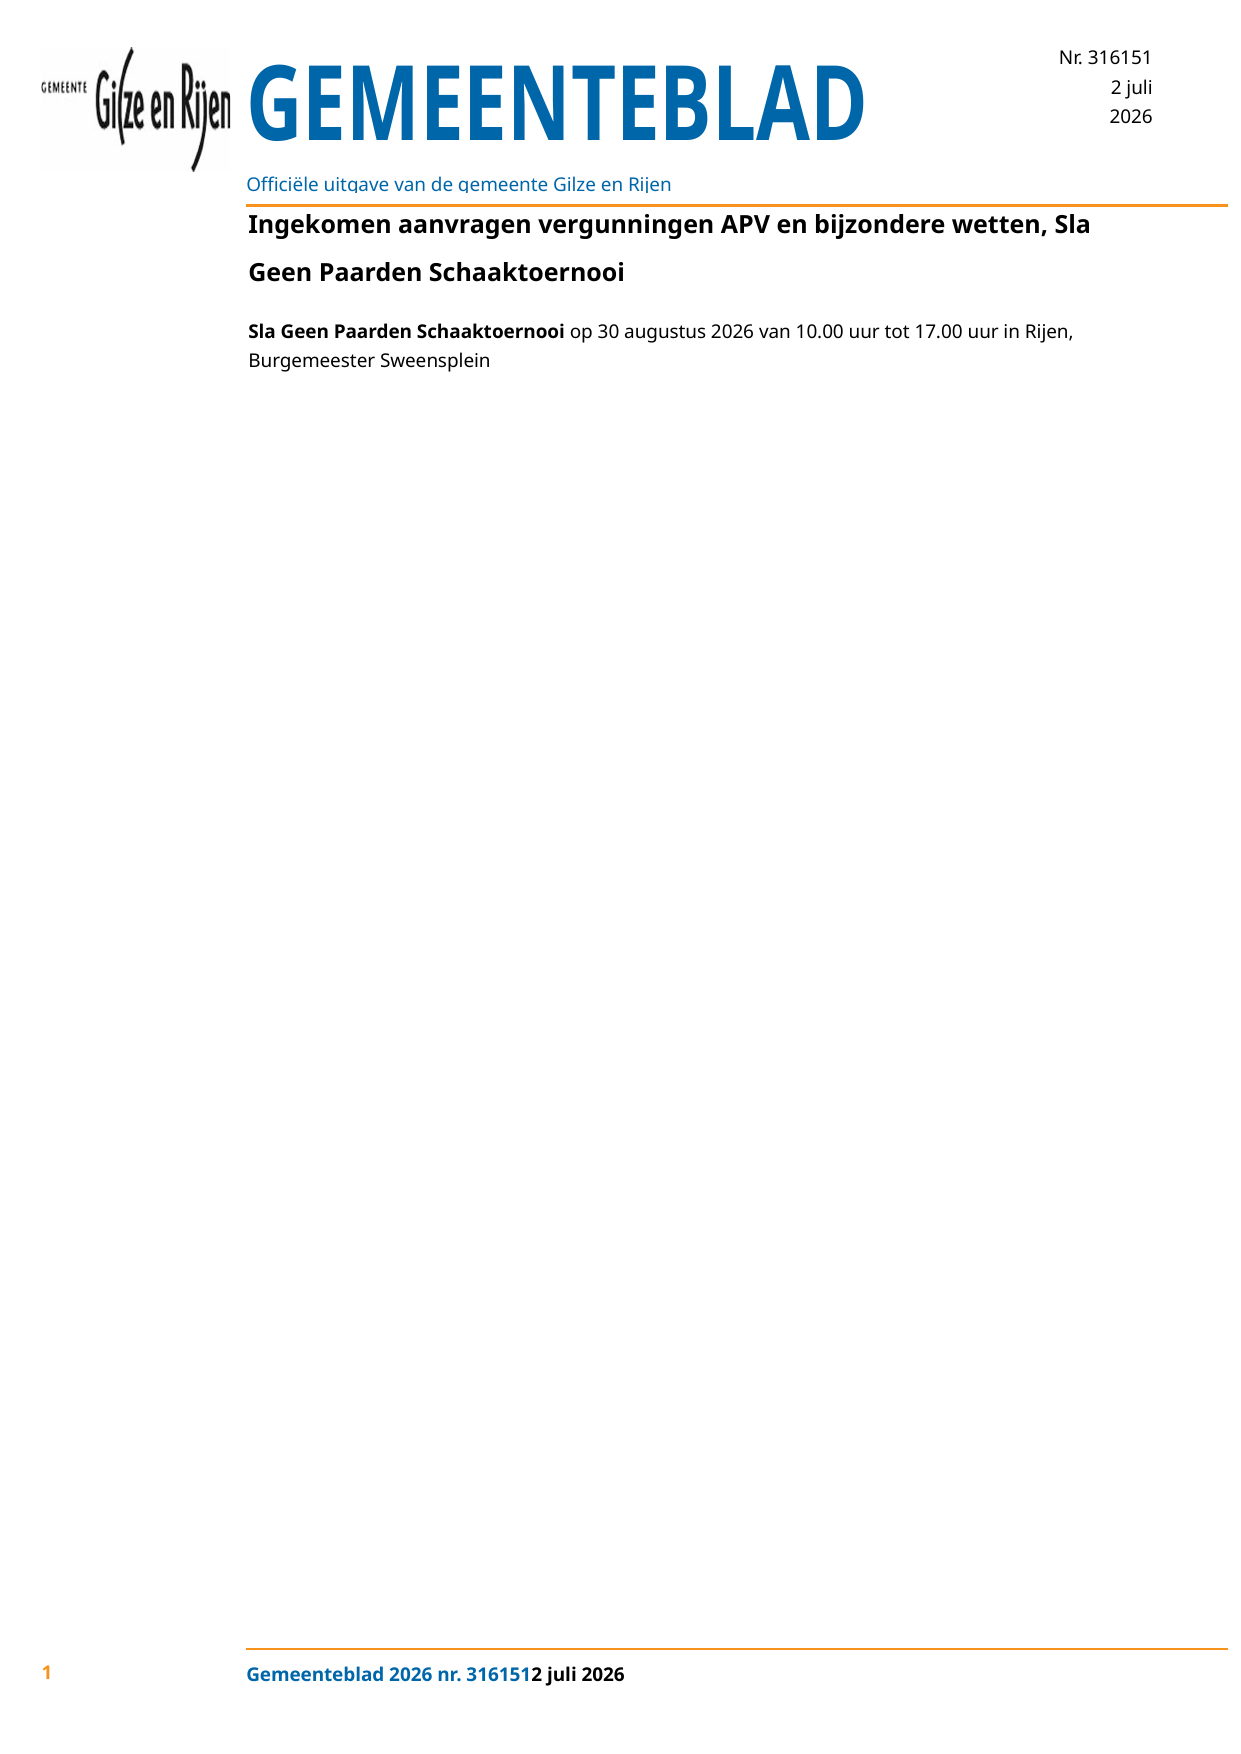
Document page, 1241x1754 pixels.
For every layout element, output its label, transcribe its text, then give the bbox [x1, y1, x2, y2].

picture [41, 47, 231, 172]
text Ingekomen aanvragen vergunningen APV en bijzondere wetten, Sla Geen Paarden Schaaktoernooi [248, 207, 1152, 288]
text Sla Geen Paarden Schaaktoernooi op 30 augustus 2026 van 10.00 uur tot 17.00 uur in Rijen, Burgemeester Sweensplein [248, 318, 1152, 373]
